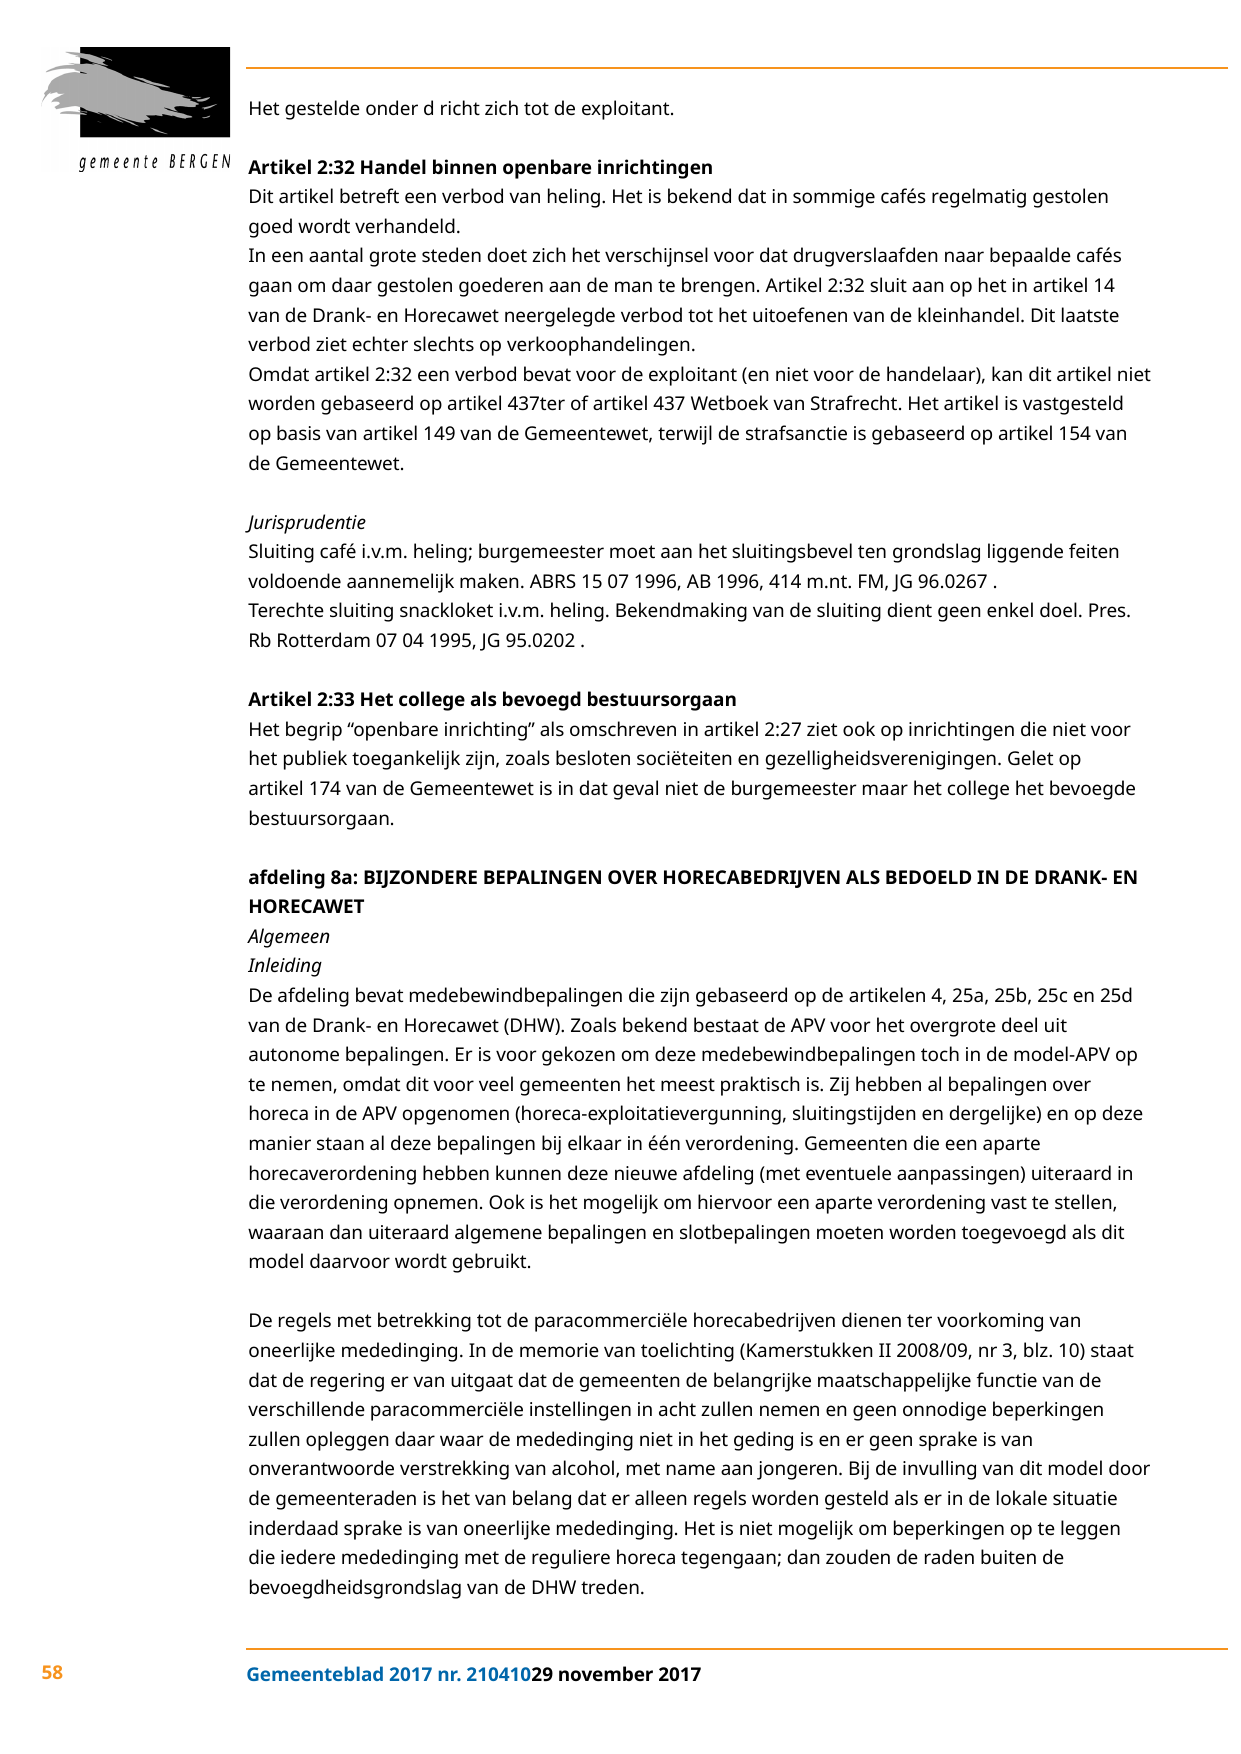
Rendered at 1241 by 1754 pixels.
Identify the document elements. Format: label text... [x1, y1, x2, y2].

text afdeling 8a: BIJZONDERE BEPALINGEN OVER HORECABEDRIJVEN ALS BEDOELD IN DE DRANK- EN HORECAWET [248, 864, 1152, 919]
text Algemeen [248, 923, 1152, 949]
text Terechte sluiting snackloket i.v.m. heling. Bekendmaking van de sluiting dient geen enkel doel. Pres. Rb Rotterdam 07 04 1995, JG 95.0202 . [248, 598, 1152, 653]
text De afdeling bevat medebewindbepalingen die zijn gebaseerd op de artikelen 4, 25a, 25b, 25c en 25d van de Drank- en Horecawet (DHW). Zoals bekend bestaat de APV voor het overgrote deel uit autonome bepalingen. Er is voor gekozen om deze medebewindbepalingen toch in de model-APV op te nemen, omdat dit voor veel gemeenten het meest praktisch is. Zij hebben al bepalingen over horeca in de APV opgenomen (horeca-exploitatievergunning, sluitingstijden en dergelijke) en op deze manier staan al deze bepalingen bij elkaar in één verordening. Gemeenten die een aparte horecaverordening hebben kunnen deze nieuwe afdeling (met eventuele aanpassingen) uiteraard in die verordening opnemen. Ook is het mogelijk om hiervoor een aparte verordening vast te stellen, waaraan dan uiteraard algemene bepalingen en slotbepalingen moeten worden toegevoegd als dit model daarvoor wordt gebruikt. [248, 982, 1152, 1274]
text Omdat artikel 2:32 een verbod bevat voor de exploitant (en niet voor de handelaar), kan dit artikel niet worden gebaseerd op artikel 437ter of artikel 437 Wetboek van Strafrecht. Het artikel is vastgesteld op basis van artikel 149 van de Gemeentewet, terwijl de strafsanctie is gebaseerd op artikel 154 van de Gemeentewet. [248, 361, 1152, 476]
text Het gestelde onder d richt zich tot de exploitant. [248, 95, 1152, 121]
text Inleiding [248, 953, 1152, 978]
text Artikel 2:33 Het college als bevoegd bestuursorgaan [248, 686, 1152, 712]
picture [41, 47, 231, 172]
text Sluiting café i.v.m. heling; burgemeester moet aan het sluitingsbevel ten grondslag liggende feiten voldoende aannemelijk maken. ABRS 15 07 1996, AB 1996, 414 m.nt. FM, JG 96.0267 . [248, 538, 1152, 594]
text Het begrip “openbare inrichting” als omschreven in artikel 2:27 ziet ook op inrichtingen die niet voor het publiek toegankelijk zijn, zoals besloten sociëteiten en gezelligheidsverenigingen. Gelet op artikel 174 van de Gemeentewet is in dat geval niet de burgemeester maar het college het bevoegde bestuursorgaan. [248, 716, 1152, 831]
text Dit artikel betreft een verbod van heling. Het is bekend dat in sommige cafés regelmatig gestolen goed wordt verhandeld. [248, 183, 1152, 239]
text De regels met betrekking tot de paracommerciële horecabedrijven dienen ter voorkoming van oneerlijke mededinging. In de memorie van toelichting (Kamerstukken II 2008/09, nr 3, blz. 10) staat dat de regering er van uitgaat dat de gemeenten de belangrijke maatschappelijke functie van de verschillende paracommerciële instellingen in acht zullen nemen en geen onnodige beperkingen zullen opleggen daar waar de mededinging niet in het geding is en er geen sprake is van onverantwoorde verstrekking van alcohol, met name aan jongeren. Bij de invulling van dit model door de gemeenteraden is het van belang dat er alleen regels worden gesteld als er in de lokale situatie inderdaad sprake is van oneerlijke mededinging. Het is niet mogelijk om beperkingen op te leggen die iedere mededinging met de reguliere horeca tegengaan; dan zouden de raden buiten de bevoegdheidsgrondslag van de DHW treden. [248, 1308, 1152, 1600]
text Jurisprudentie [248, 509, 1152, 535]
text Artikel 2:32 Handel binnen openbare inrichtingen [248, 154, 1152, 180]
text In een aantal grote steden doet zich het verschijnsel voor dat drugverslaafden naar bepaalde cafés gaan om daar gestolen goederen aan de man te brengen. Artikel 2:32 sluit aan op het in artikel 14 van de Drank- en Horecawet neergelegde verbod tot het uitoefenen van de kleinhandel. Dit laatste verbod ziet echter slechts op verkoophandelingen. [248, 243, 1152, 357]
